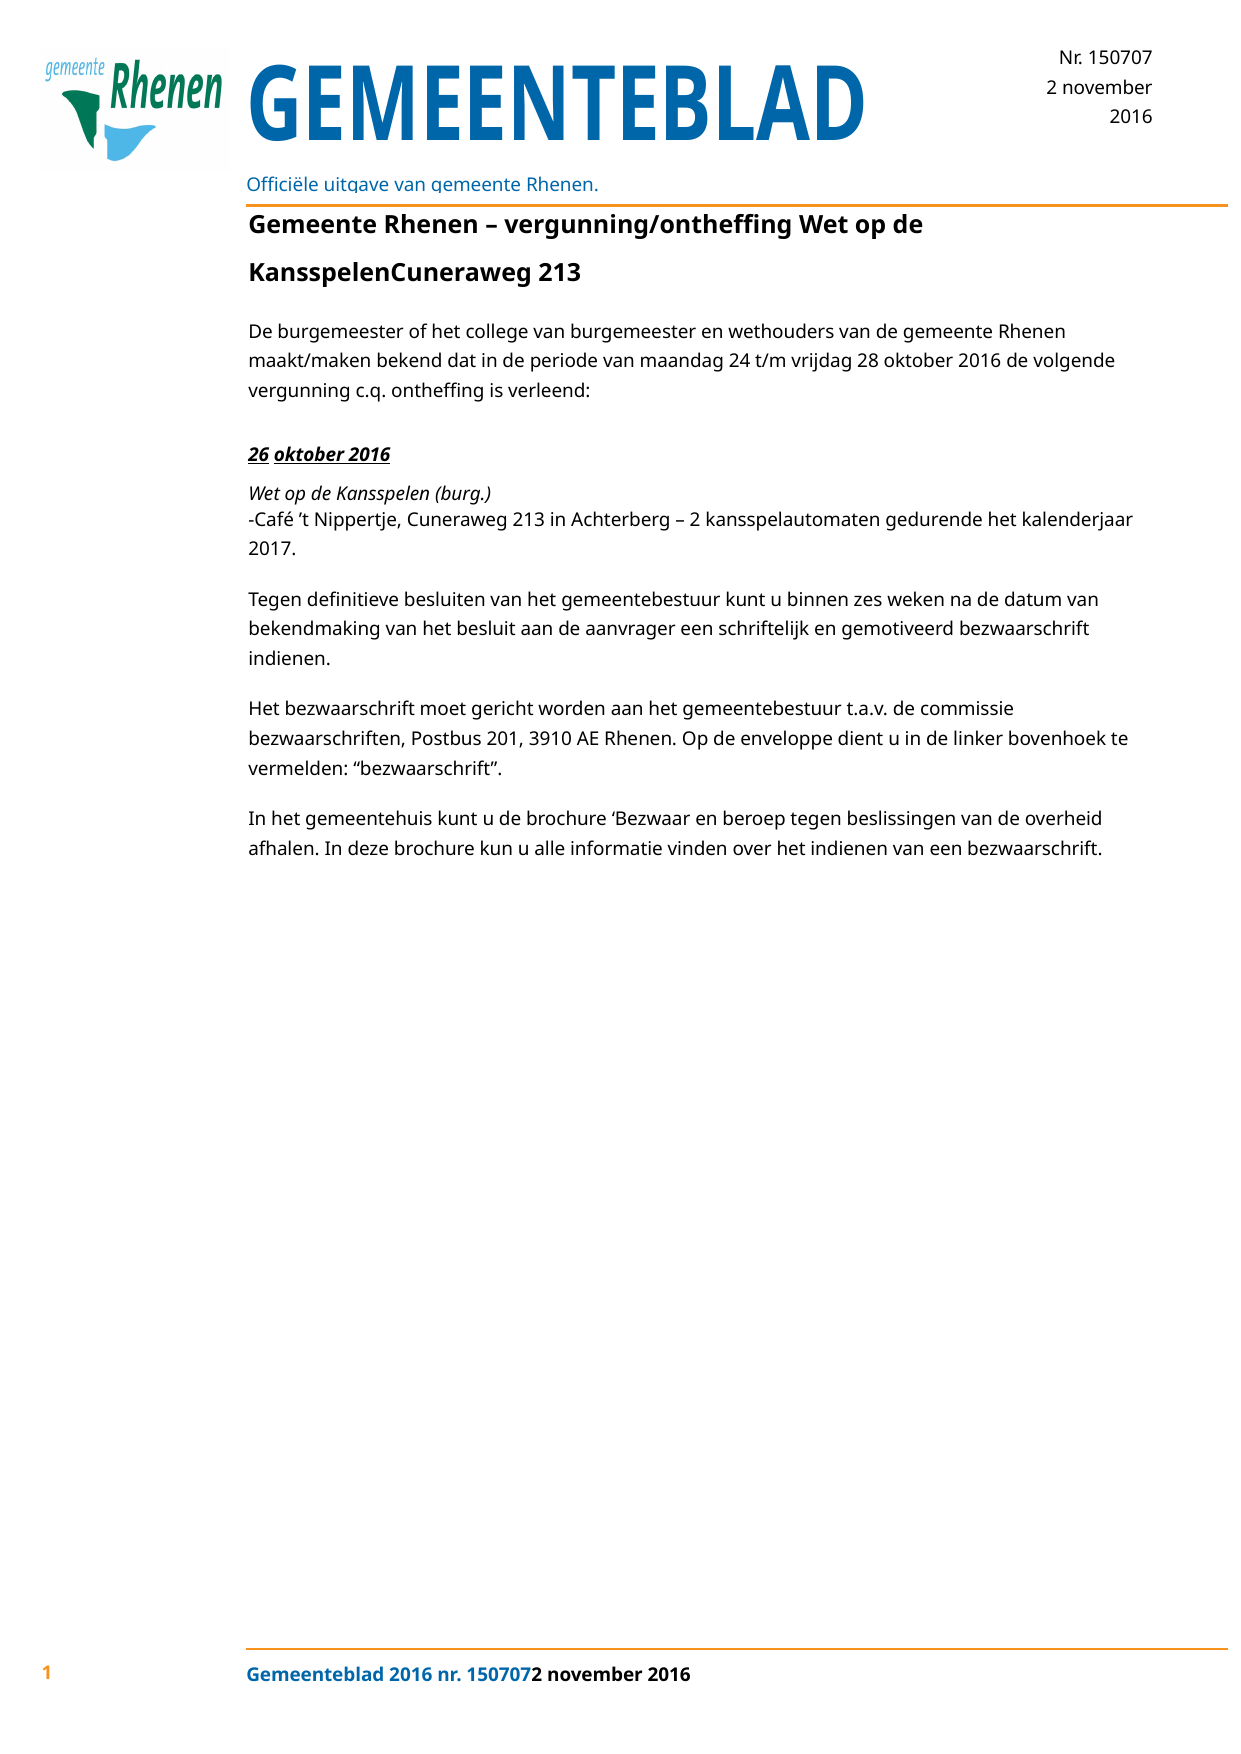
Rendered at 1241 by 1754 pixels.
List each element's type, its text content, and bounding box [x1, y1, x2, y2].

text Tegen definitieve besluiten van het gemeentebestuur kunt u binnen zes weken na de datum van bekendmaking van het besluit aan de aanvrager een schriftelijk en gemotiveerd bezwaarschrift indienen. [248, 586, 1152, 671]
text Het bezwaarschrift moet gericht worden aan het gemeentebestuur t.a.v. de commissie bezwaarschriften, Postbus 201, 3910 AE Rhenen. Op de enveloppe dient u in de linker bovenhoek te vermelden: “bezwaarschrift”. [248, 696, 1152, 781]
text De burgemeester of het college van burgemeester en wethouders van de gemeente Rhenen maakt/maken bekend dat in de periode van maandag 24 t/m vrijdag 28 oktober 2016 de volgende vergunning c.q. ontheffing is verleend: [248, 318, 1152, 403]
text In het gemeentehuis kunt u de brochure ‘Bezwaar en beroep tegen beslissingen van de overheid afhalen. In deze brochure kun u alle informatie vinden over het indienen van een bezwaarschrift. [248, 805, 1152, 861]
text Gemeente Rhenen – vergunning/ontheffing Wet op de KansspelenCuneraweg 213 [248, 207, 1152, 288]
text Wet op de Kansspelen (burg.) [248, 480, 1152, 506]
picture [41, 47, 231, 172]
text 26 oktober 2016 [248, 441, 1152, 467]
text -Café ’t Nippertje, Cuneraweg 213 in Achterberg – 2 kansspelautomaten gedurende het kalenderjaar 2017. [248, 506, 1152, 561]
